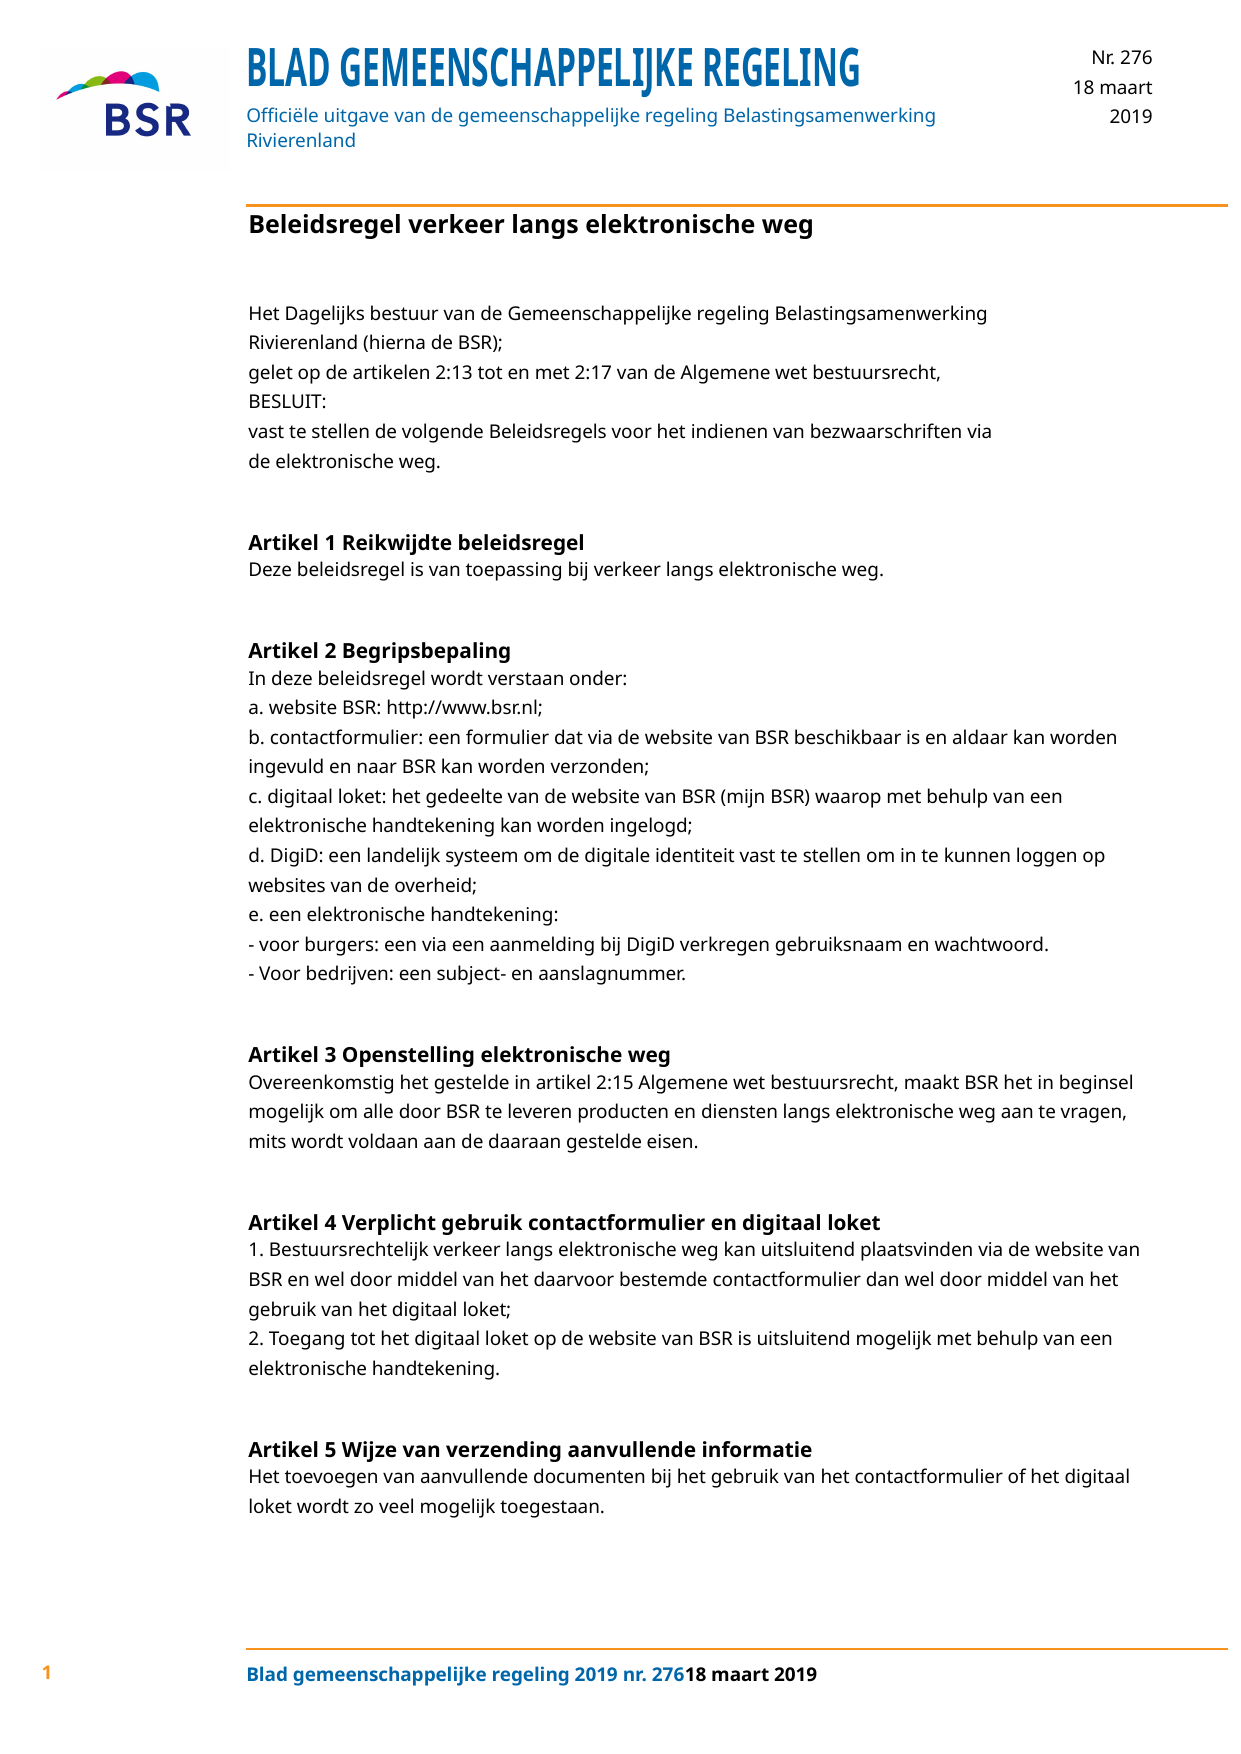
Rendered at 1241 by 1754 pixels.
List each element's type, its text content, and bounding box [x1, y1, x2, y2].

text d. DigiD: een landelijk systeem om de digitale identiteit vast te stellen om in te kunnen loggen op websites van de overheid; [248, 842, 1152, 897]
text gelet op de artikelen 2:13 tot en met 2:17 van de Algemene wet bestuursrecht, [248, 359, 1152, 385]
text e. een elektronische handtekening: [248, 901, 1152, 927]
text Artikel 3 Openstelling elektronische weg [248, 1041, 1152, 1069]
text Beleidsregel verkeer langs elektronische weg [248, 207, 1152, 241]
text Rivierenland (hierna de BSR); [248, 329, 1152, 355]
text - Voor bedrijven: een subject- en aanslagnummer. [248, 961, 1152, 986]
text Het Dagelijks bestuur van de Gemeenschappelijke regeling Belastingsamenwerking [248, 300, 1152, 326]
text Artikel 5 Wijze van verzending aanvullende informatie [248, 1435, 1152, 1463]
text Artikel 4 Verplicht gebruik contactformulier en digitaal loket [248, 1208, 1152, 1237]
text c. digitaal loket: het gedeelte van de website van BSR (mijn BSR) waarop met behulp van een elektronische handtekening kan worden ingelogd; [248, 783, 1152, 838]
text Het toevoegen van aanvullende documenten bij het gebruik van het contactformulier of het digitaal loket wordt zo veel mogelijk toegestaan. [248, 1463, 1152, 1519]
text 1. Bestuursrechtelijk verkeer langs elektronische weg kan uitsluitend plaatsvinden via de website van BSR en wel door middel van het daarvoor bestemde contactformulier dan wel door middel van het gebruik van het digitaal loket; [248, 1237, 1152, 1321]
picture [41, 47, 231, 172]
text de elektronische weg. [248, 448, 1152, 473]
text vast te stellen de volgende Beleidsregels voor het indienen van bezwaarschriften via [248, 418, 1152, 444]
text Deze beleidsregel is van toepassing bij verkeer langs elektronische weg. [248, 556, 1152, 582]
text Overeenkomstig het gestelde in artikel 2:15 Algemene wet bestuursrecht, maakt BSR het in beginsel mogelijk om alle door BSR te leveren producten en diensten langs elektronische weg aan te vragen, mits wordt voldaan aan de daaraan gestelde eisen. [248, 1069, 1152, 1154]
text Artikel 1 Reikwijdte beleidsregel [248, 528, 1152, 556]
text 2. Toegang tot het digitaal loket op de website van BSR is uitsluitend mogelijk met behulp van een elektronische handtekening. [248, 1325, 1152, 1381]
text Artikel 2 Begripsbepaling [248, 636, 1152, 665]
text BESLUIT: [248, 389, 1152, 414]
text b. contactformulier: een formulier dat via de website van BSR beschikbaar is en aldaar kan worden ingevuld en naar BSR kan worden verzonden; [248, 724, 1152, 779]
text In deze beleidsregel wordt verstaan onder: [248, 665, 1152, 690]
text a. website BSR: http://www.bsr.nl; [248, 694, 1152, 720]
text - voor burgers: een via een aanmelding bij DigiD verkregen gebruiksnaam en wachtwoord. [248, 931, 1152, 957]
